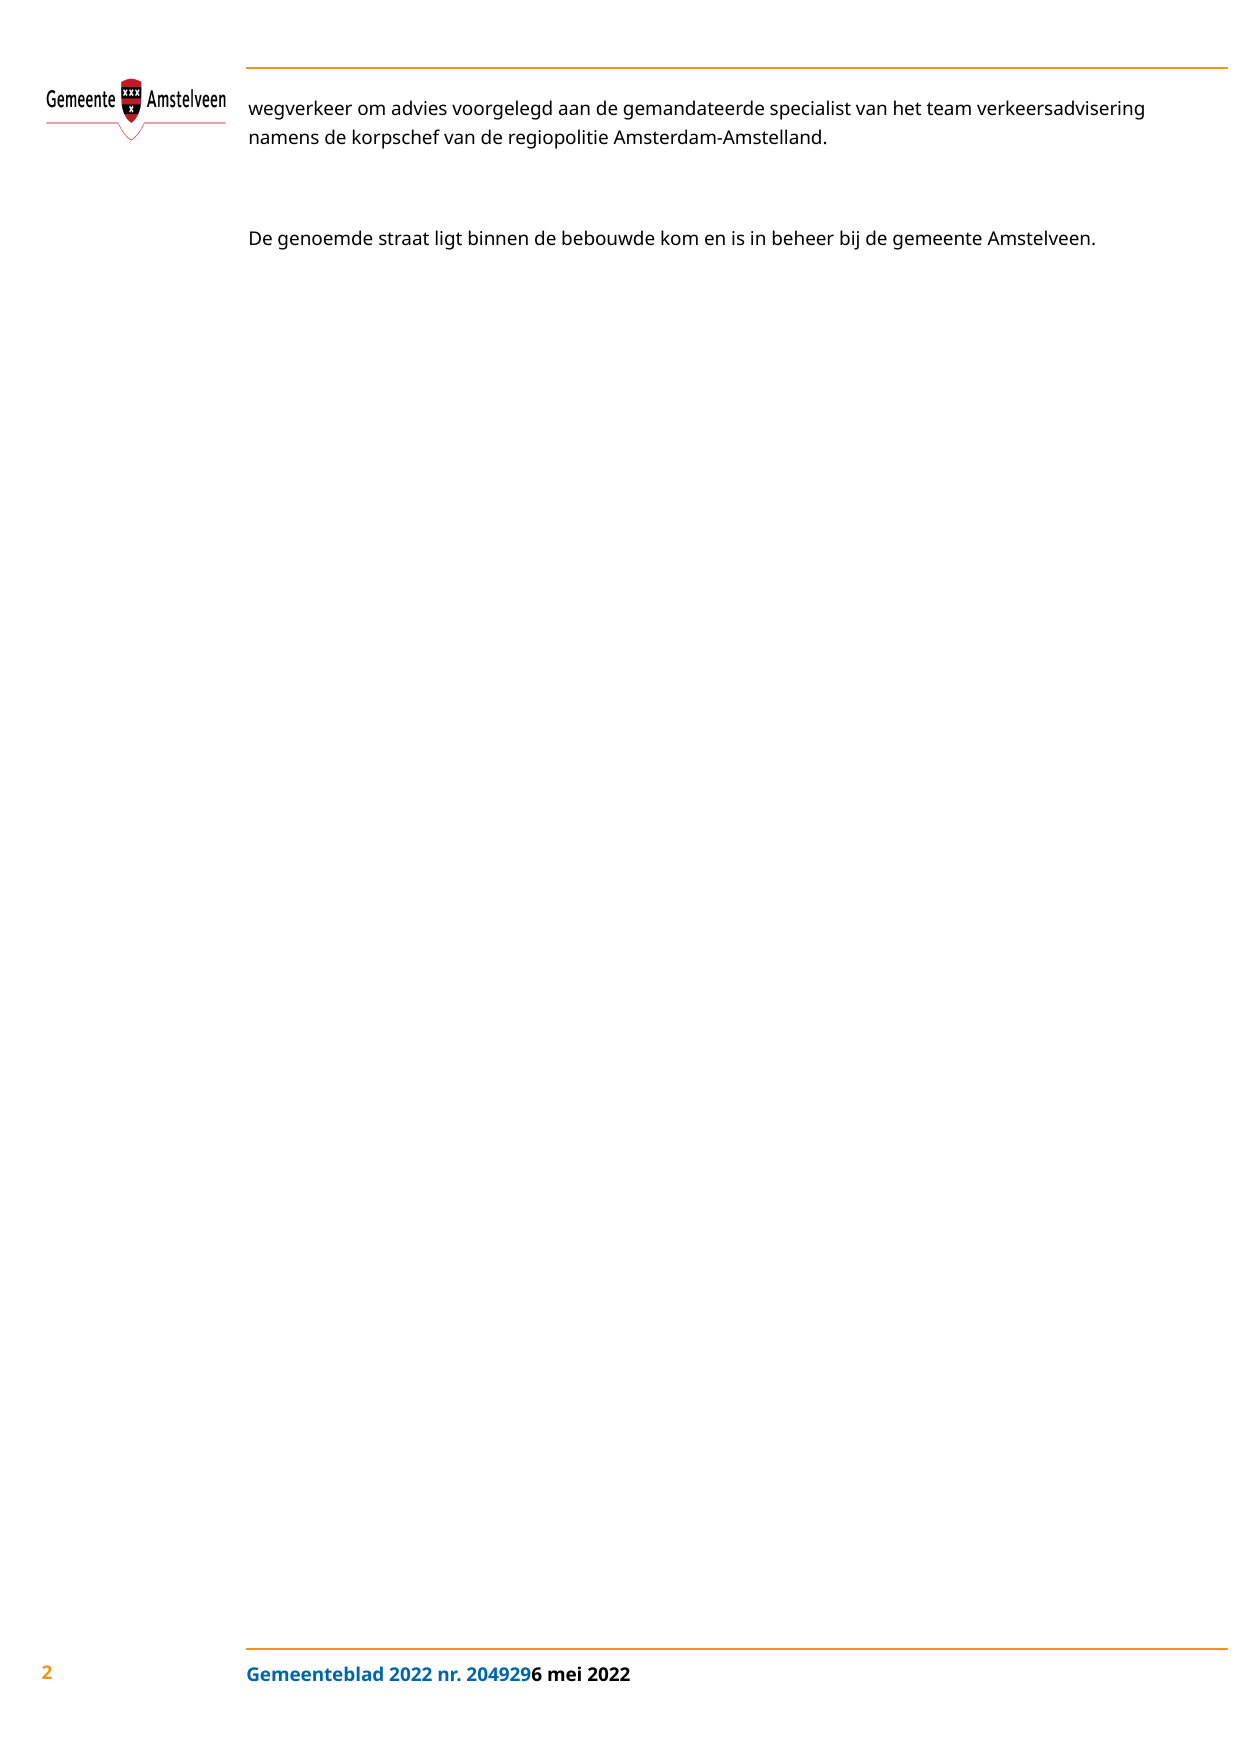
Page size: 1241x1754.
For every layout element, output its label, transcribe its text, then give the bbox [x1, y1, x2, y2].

text De genoemde straat ligt binnen de bebouwde kom en is in beheer bij de gemeente Amstelveen. [248, 225, 1152, 251]
picture [41, 47, 231, 172]
text wegverkeer om advies voorgelegd aan de gemandateerde specialist van het team verkeersadvisering namens de korpschef van de regiopolitie Amsterdam-Amstelland. [248, 95, 1152, 150]
